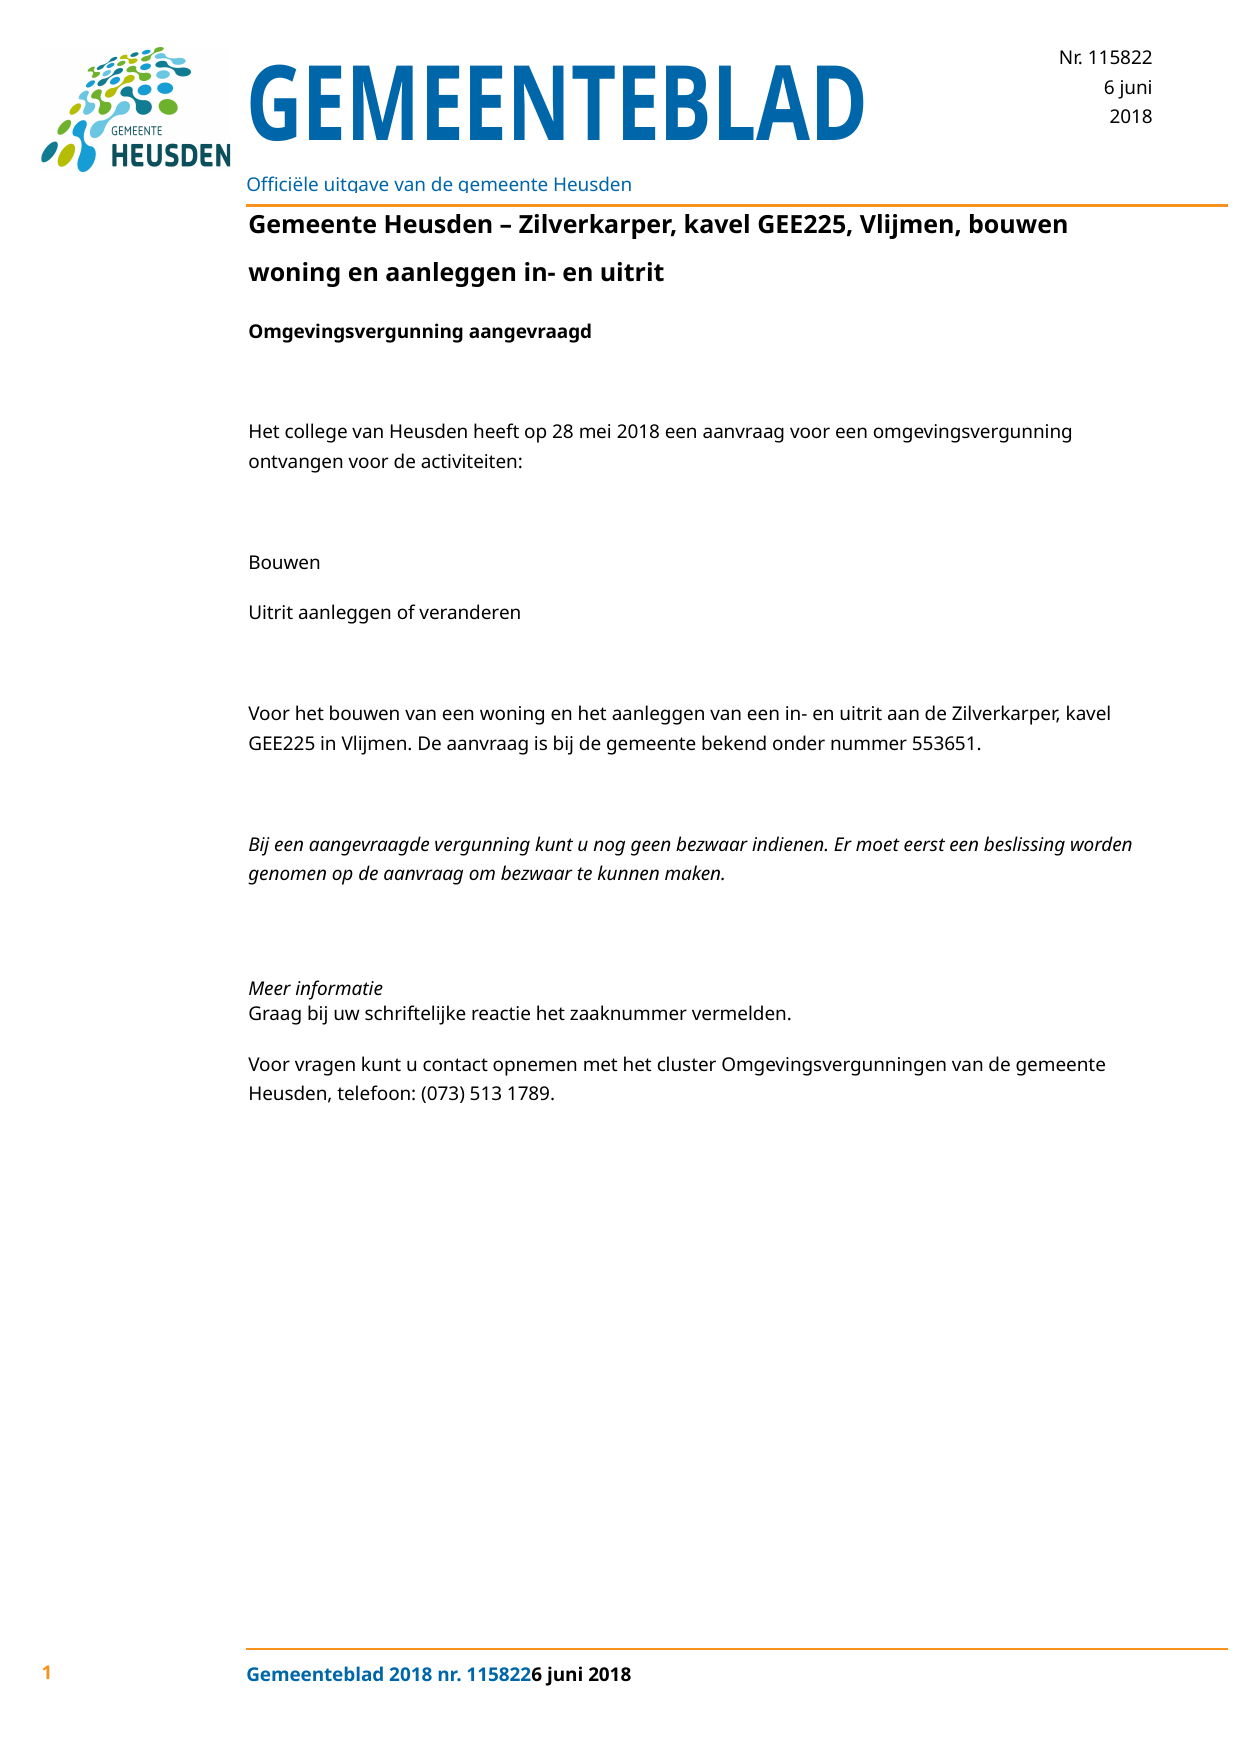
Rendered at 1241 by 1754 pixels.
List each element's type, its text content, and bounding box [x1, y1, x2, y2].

text Bij een aangevraagde vergunning kunt u nog geen bezwaar indienen. Er moet eerst een beslissing worden genomen op de aanvraag om bezwaar te kunnen maken. [248, 831, 1152, 886]
text Voor het bouwen van een woning en het aanleggen van een in- en uitrit aan de Zilverkarper, kavel GEE225 in Vlijmen. De aanvraag is bij de gemeente bekend onder nummer 553651. [248, 700, 1152, 756]
text Voor vragen kunt u contact opnemen met het cluster Omgevingsvergunningen van de gemeente Heusden, telefoon: (073) 513 1789. [248, 1051, 1152, 1106]
text Uitrit aanleggen of veranderen [248, 599, 1152, 625]
picture [41, 47, 231, 172]
text Omgevingsvergunning aangevraagd [248, 318, 1152, 344]
text Gemeente Heusden – Zilverkarper, kavel GEE225, Vlijmen, bouwen woning en aanleggen in- en uitrit [248, 207, 1152, 288]
text Graag bij uw schriftelijke reactie het zaaknummer vermelden. [248, 1001, 1152, 1026]
text Bouwen [248, 549, 1152, 575]
text Meer informatie [248, 975, 1152, 1001]
text Het college van Heusden heeft op 28 mei 2018 een aanvraag voor een omgevingsvergunning ontvangen voor de activiteiten: [248, 419, 1152, 474]
